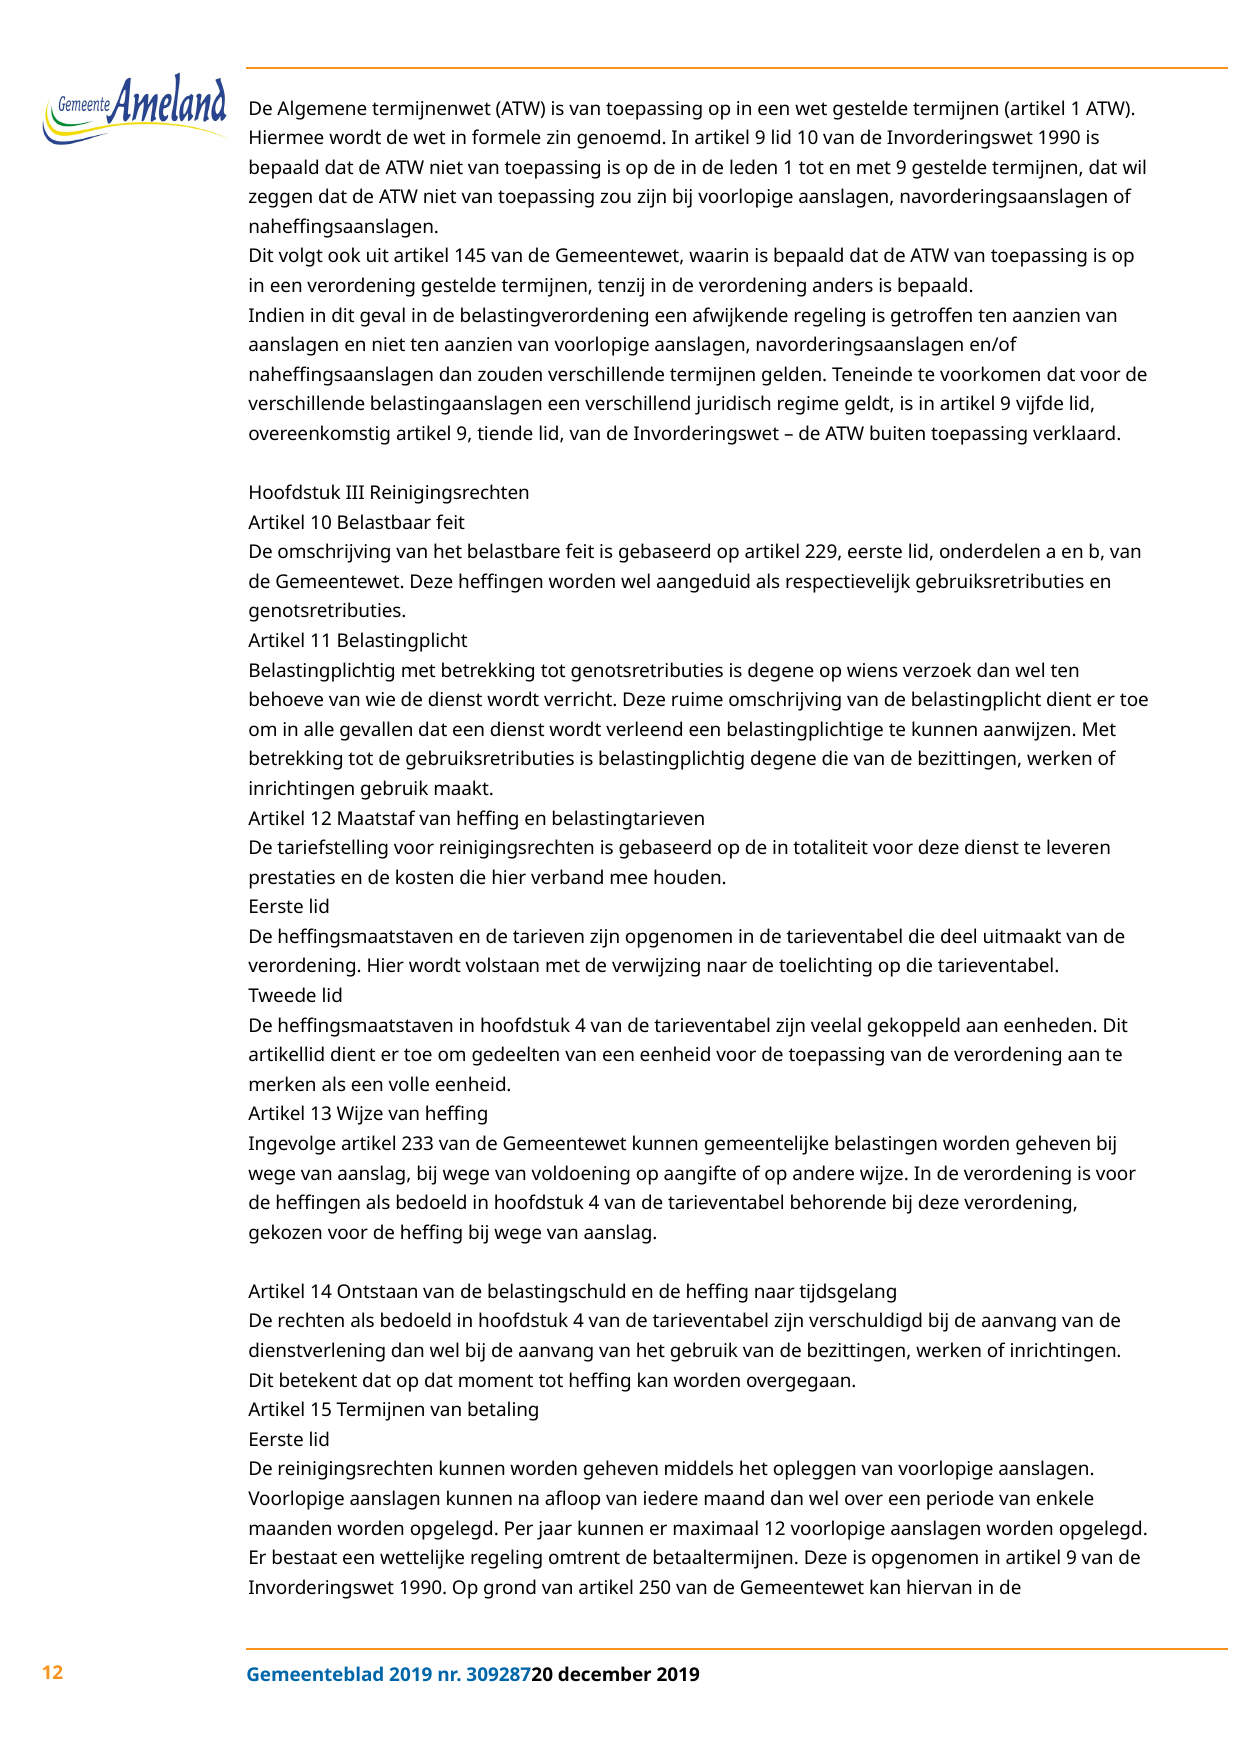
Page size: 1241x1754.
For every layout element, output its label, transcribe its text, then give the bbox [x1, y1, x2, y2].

text Dit volgt ook uit artikel 145 van de Gemeentewet, waarin is bepaald dat de ATW van toepassing is op in een verordening gestelde termijnen, tenzij in de verordening anders is bepaald. [248, 243, 1152, 298]
text De heffingsmaatstaven in hoofdstuk 4 van de tarieventabel zijn veelal gekoppeld aan eenheden. Dit artikellid dient er toe om gedeelten van een eenheid voor de toepassing van de verordening aan te merken als een volle eenheid. [248, 1012, 1152, 1097]
text De reinigingsrechten kunnen worden geheven middels het opleggen van voorlopige aanslagen. Voorlopige aanslagen kunnen na afloop van iedere maand dan wel over een periode van enkele maanden worden opgelegd. Per jaar kunnen er maximaal 12 voorlopige aanslagen worden opgelegd. [248, 1456, 1152, 1541]
text Tweede lid [248, 982, 1152, 1008]
text Artikel 11 Belastingplicht [248, 627, 1152, 653]
text Belastingplichtig met betrekking tot genotsretributies is degene op wiens verzoek dan wel ten behoeve van wie de dienst wordt verricht. Deze ruime omschrijving van de belastingplicht dient er toe om in alle gevallen dat een dienst wordt verleend een belastingplichtige te kunnen aanwijzen. Met betrekking tot de gebruiksretributies is belastingplichtig degene die van de bezittingen, werken of inrichtingen gebruik maakt. [248, 657, 1152, 801]
text Artikel 13 Wijze van heffing [248, 1101, 1152, 1126]
text De Algemene termijnenwet (ATW) is van toepassing op in een wet gestelde termijnen (artikel 1 ATW). Hiermee wordt de wet in formele zin genoemd. In artikel 9 lid 10 van de Invorderingswet 1990 is bepaald dat de ATW niet van toepassing is op de in de leden 1 tot en met 9 gestelde termijnen, dat wil zeggen dat de ATW niet van toepassing zou zijn bij voorlopige aanslagen, navorderingsaanslagen of naheffingsaanslagen. [248, 95, 1152, 239]
text Eerste lid [248, 893, 1152, 919]
text De omschrijving van het belastbare feit is gebaseerd op artikel 229, eerste lid, onderdelen a en b, van de Gemeentewet. Deze heffingen worden wel aangeduid als respectievelijk gebruiksretributies en genotsretributies. [248, 538, 1152, 623]
text Artikel 12 Maatstaf van heffing en belastingtarieven [248, 805, 1152, 831]
picture [41, 47, 231, 172]
text Er bestaat een wettelijke regeling omtrent de betaaltermijnen. Deze is opgenomen in artikel 9 van de Invorderingswet 1990. Op grond van artikel 250 van de Gemeentewet kan hiervan in de [248, 1544, 1152, 1600]
text Hoofdstuk III Reinigingsrechten [248, 479, 1152, 505]
text De rechten als bedoeld in hoofdstuk 4 van de tarieventabel zijn verschuldigd bij de aanvang van de dienstverlening dan wel bij de aanvang van het gebruik van de bezittingen, werken of inrichtingen. Dit betekent dat op dat moment tot heffing kan worden overgegaan. [248, 1308, 1152, 1393]
text De tariefstelling voor reinigingsrechten is gebaseerd op de in totaliteit voor deze dienst te leveren prestaties en de kosten die hier verband mee houden. [248, 834, 1152, 890]
text Artikel 10 Belastbaar feit [248, 509, 1152, 535]
text Eerste lid [248, 1426, 1152, 1452]
text De heffingsmaatstaven en de tarieven zijn opgenomen in de tarieventabel die deel uitmaakt van de verordening. Hier wordt volstaan met de verwijzing naar de toelichting op die tarieventabel. [248, 923, 1152, 978]
text Artikel 15 Termijnen van betaling [248, 1396, 1152, 1422]
text Artikel 14 Ontstaan van de belastingschuld en de heffing naar tijdsgelang [248, 1278, 1152, 1304]
text Ingevolge artikel 233 van de Gemeentewet kunnen gemeentelijke belastingen worden geheven bij wege van aanslag, bij wege van voldoening op aangifte of op andere wijze. In de verordening is voor de heffingen als bedoeld in hoofdstuk 4 van de tarieventabel behorende bij deze verordening, gekozen voor de heffing bij wege van aanslag. [248, 1130, 1152, 1245]
text Indien in dit geval in de belastingverordening een afwijkende regeling is getroffen ten aanzien van aanslagen en niet ten aanzien van voorlopige aanslagen, navorderingsaanslagen en/of naheffingsaanslagen dan zouden verschillende termijnen gelden. Teneinde te voorkomen dat voor de verschillende belastingaanslagen een verschillend juridisch regime geldt, is in artikel 9 vijfde lid, overeenkomstig artikel 9, tiende lid, van de Invorderingswet – de ATW buiten toepassing verklaard. [248, 302, 1152, 446]
